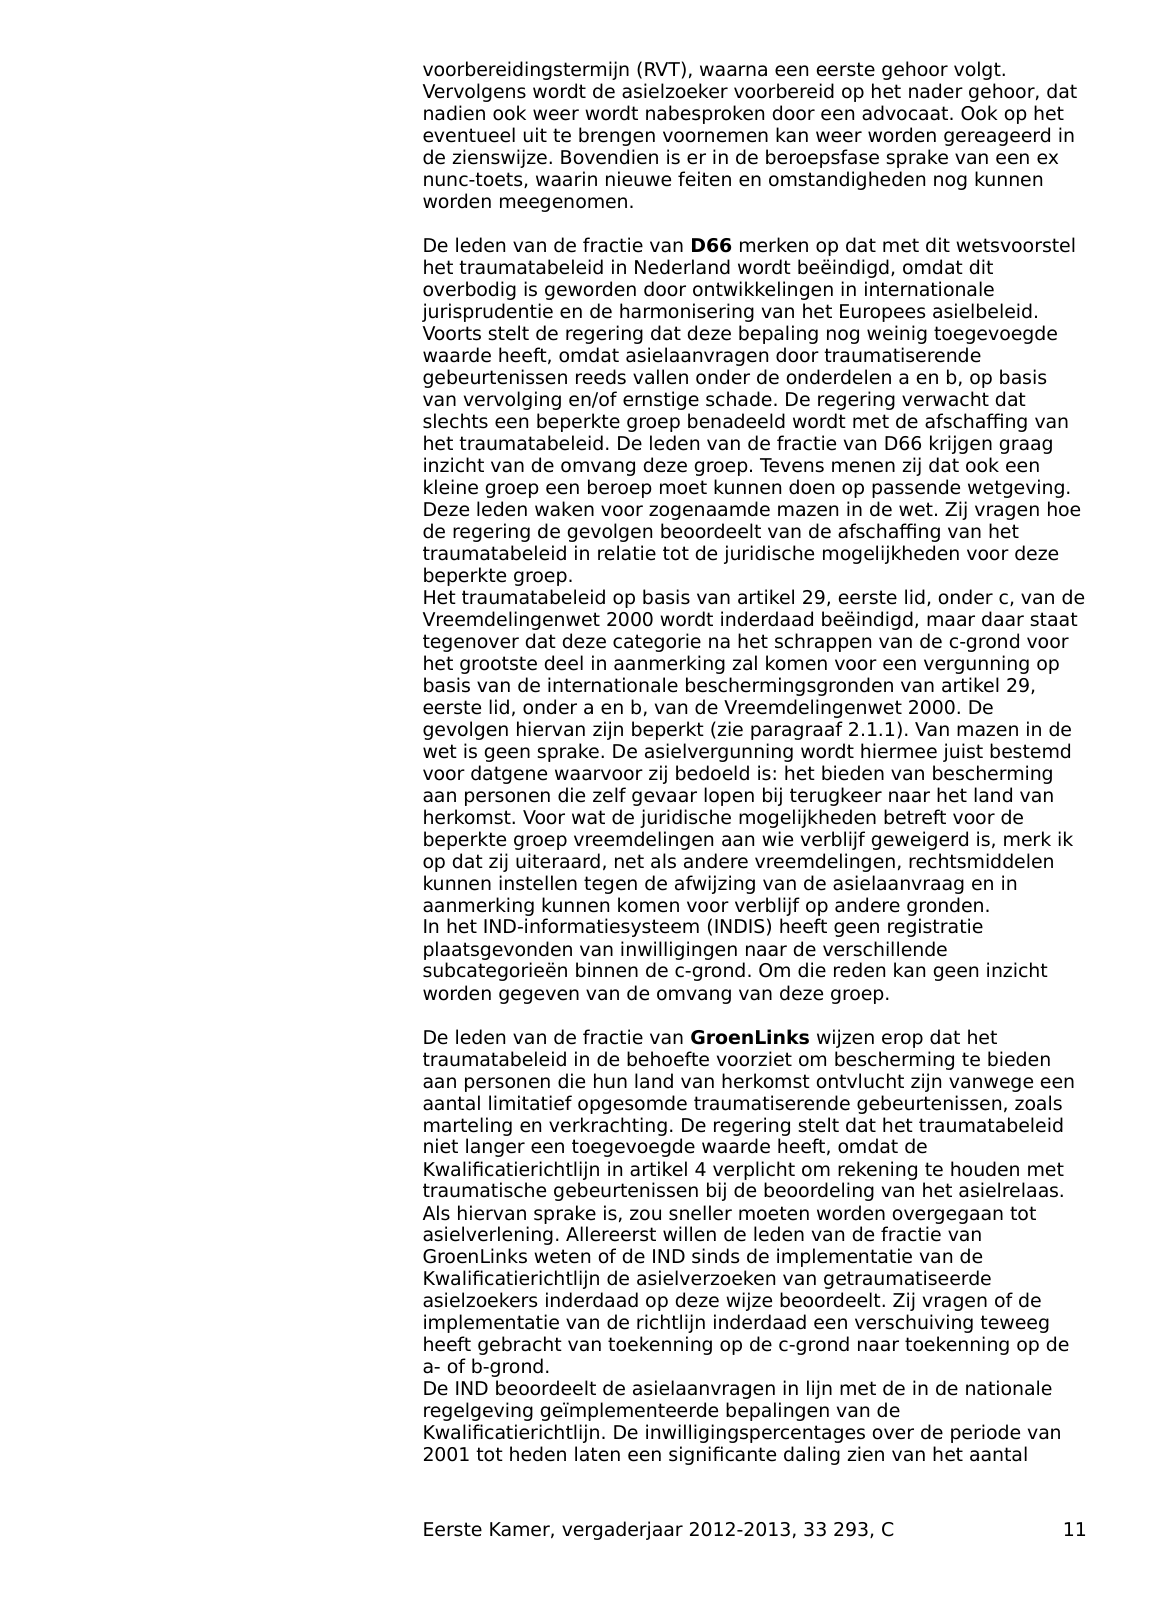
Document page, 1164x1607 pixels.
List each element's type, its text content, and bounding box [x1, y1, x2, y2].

text De leden van de fractie van GroenLinks wijzen erop dat het traumatabeleid in de behoefte voorziet om bescherming te bieden aan personen die hun land van herkomst ontvlucht zijn vanwege een aantal limitatief opgesomde traumatiserende gebeurtenissen, zoals marteling en verkrachting. De regering stelt dat het traumatabeleid niet langer een toegevoegde waarde heeft, omdat de Kwalificatierichtlijn in artikel 4 verplicht om rekening te houden met traumatische gebeurtenissen bij de beoordeling van het asielrelaas. Als hiervan sprake is, zou sneller moeten worden overgegaan tot asielverlening. Allereerst willen de leden van de fractie van GroenLinks weten of de IND sinds de implementatie van de Kwalificatierichtlijn de asielverzoeken van getraumatiseerde asielzoekers inderdaad op deze wijze beoordeelt. Zij vragen of de implementatie van de richtlijn inderdaad een verschuiving teweeg heeft gebracht van toekenning op de c-grond naar toekenning op de a- of b-grond. [422, 1027, 1087, 1378]
text voorbereidingstermijn (RVT), waarna een eerste gehoor volgt. Vervolgens wordt de asielzoeker voorbereid op het nader gehoor, dat nadien ook weer wordt nabesproken door een advocaat. Ook op het eventueel uit te brengen voornemen kan weer worden gereageerd in de zienswijze. Bovendien is er in de beroepsfase sprake van een ex nunc-toets, waarin nieuwe feiten en omstandigheden nog kunnen worden meegenomen. [422, 59, 1087, 213]
text In het IND-informatiesysteem (INDIS) heeft geen registratie plaatsgevonden van inwilligingen naar de verschillende subcategorieën binnen de c-grond. Om die reden kan geen inzicht worden gegeven van de omvang van deze groep. [422, 916, 1087, 1004]
text De leden van de fractie van D66 merken op dat met dit wetsvoorstel het traumatabeleid in Nederland wordt beëindigd, omdat dit overbodig is geworden door ontwikkelingen in internationale jurisprudentie en de harmonisering van het Europees asielbeleid. Voorts stelt de regering dat deze bepaling nog weinig toegevoegde waarde heeft, omdat asielaanvragen door traumatiserende gebeurtenissen reeds vallen onder de onderdelen a en b, op basis van vervolging en/of ernstige schade. De regering verwacht dat slechts een beperkte groep benadeeld wordt met de afschaffing van het traumatabeleid. De leden van de fractie van D66 krijgen graag inzicht van de omvang deze groep. Tevens menen zij dat ook een kleine groep een beroep moet kunnen doen op passende wetgeving. Deze leden waken voor zogenaamde mazen in de wet. Zij vragen hoe de regering de gevolgen beoordeelt van de afschaffing van het traumatabeleid in relatie tot de juridische mogelijkheden voor deze beperkte groep. [422, 235, 1087, 587]
text De IND beoordeelt de asielaanvragen in lijn met de in de nationale regelgeving geïmplementeerde bepalingen van de Kwalificatierichtlijn. De inwilligingspercentages over de periode van 2001 tot heden laten een significante daling zien van het aantal [422, 1378, 1087, 1466]
text Het traumatabeleid op basis van artikel 29, eerste lid, onder c, van de Vreemdelingenwet 2000 wordt inderdaad beëindigd, maar daar staat tegenover dat deze categorie na het schrappen van de c-grond voor het grootste deel in aanmerking zal komen voor een vergunning op basis van de internationale beschermingsgronden van artikel 29, eerste lid, onder a en b, van de Vreemdelingenwet 2000. De gevolgen hiervan zijn beperkt (zie paragraaf 2.1.1). Van mazen in de wet is geen sprake. De asielvergunning wordt hiermee juist bestemd voor datgene waarvoor zij bedoeld is: het bieden van bescherming aan personen die zelf gevaar lopen bij terugkeer naar het land van herkomst. Voor wat de juridische mogelijkheden betreft voor de beperkte groep vreemdelingen aan wie verblijf geweigerd is, merk ik op dat zij uiteraard, net als andere vreemdelingen, rechtsmiddelen kunnen instellen tegen de afwijzing van de asielaanvraag en in aanmerking kunnen komen voor verblijf op andere gronden. [422, 587, 1087, 916]
